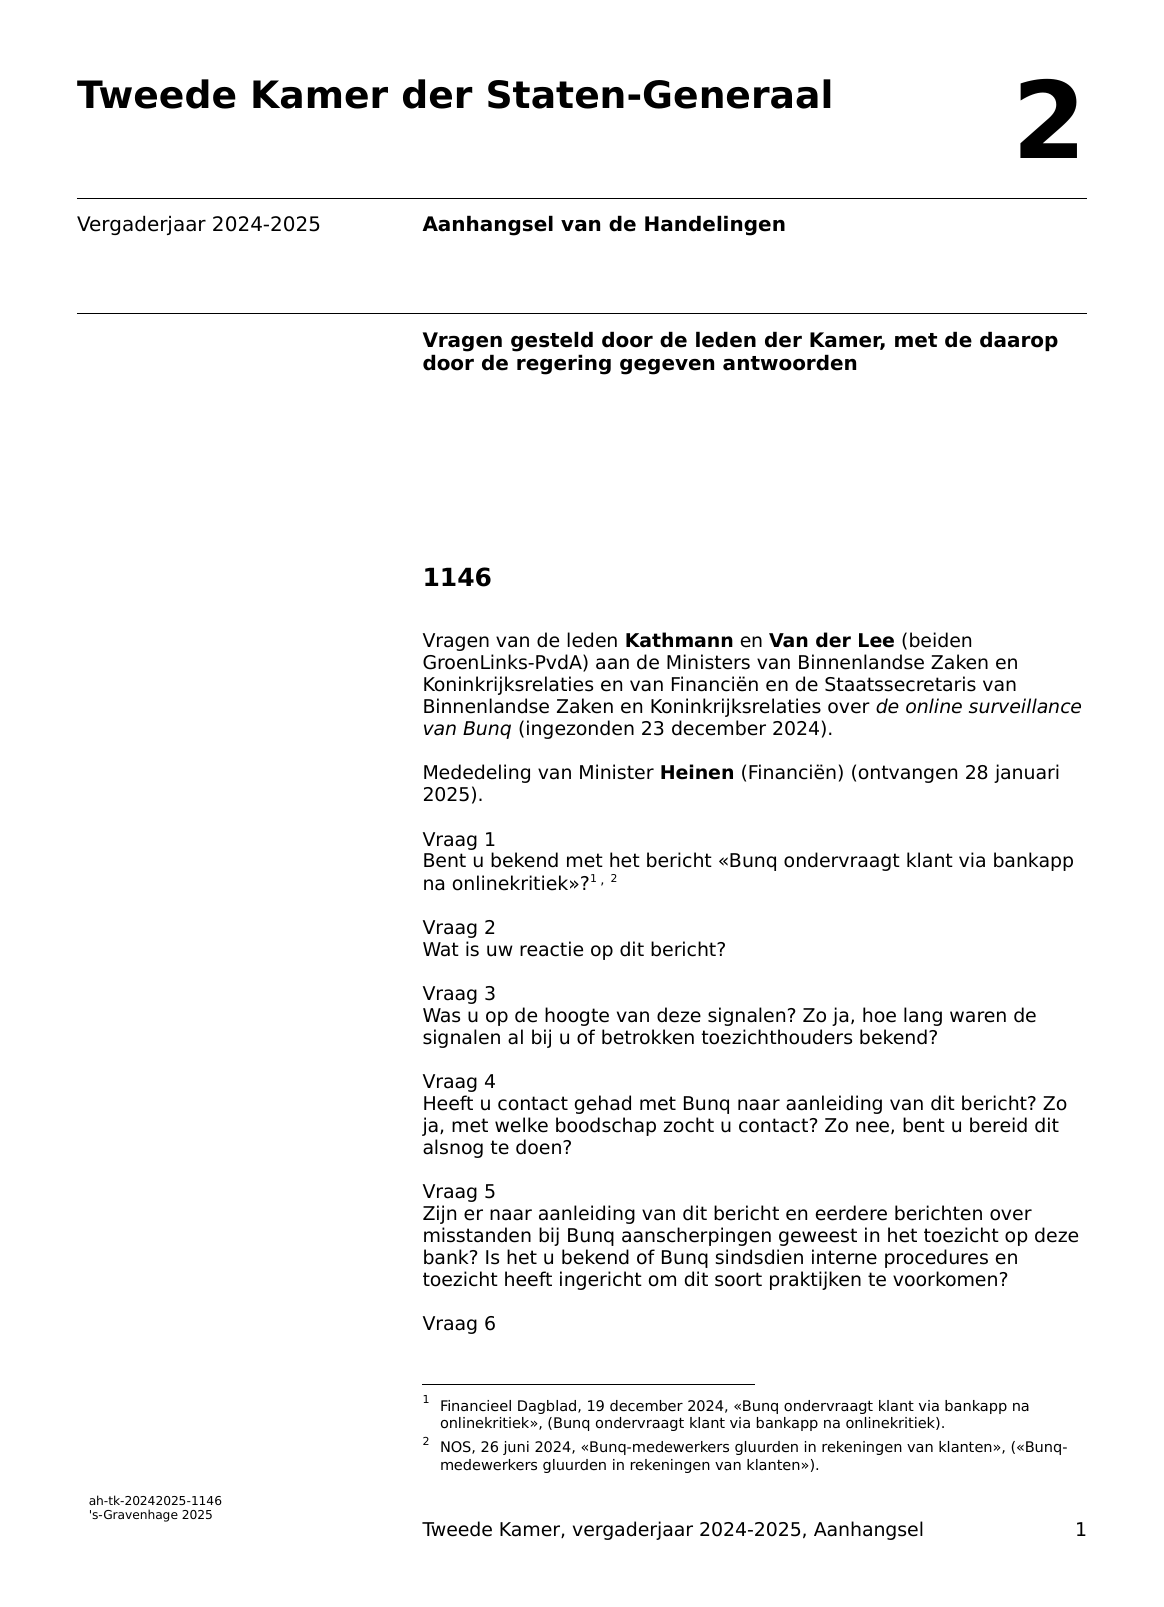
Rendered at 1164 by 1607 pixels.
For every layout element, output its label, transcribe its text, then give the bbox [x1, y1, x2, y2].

text 's-Gravenhage 2025 [88, 1508, 323, 1522]
table_header Tweede Kamer der Staten-Generaal [77, 59, 886, 198]
text Zijn er naar aanleiding van dit bericht en eerdere berichten over misstanden bij Bunq aanscherpingen geweest in het toezicht op deze bank? Is het u bekend of Bunq sindsdien interne procedures en toezicht heeft ingericht om dit soort praktijken te voorkomen? [422, 1203, 1087, 1291]
text Vraag 3 [422, 983, 1087, 1005]
text Vraag 5 [422, 1181, 1087, 1203]
text 1146 [422, 563, 1087, 592]
table_header 2 [886, 59, 1087, 198]
text Vraag 1 [422, 828, 1087, 850]
text Vragen van de leden Kathmann en Van der Lee (beiden GroenLinks-PvdA) aan de Ministers van Binnenlandse Zaken en Koninkrijksrelaties en van Financiën en de Staatssecretaris van Binnenlandse Zaken en Koninkrijksrelaties over de online surveillance van Bunq (ingezonden 23 december 2024). [422, 630, 1087, 740]
table_cell [77, 314, 422, 375]
text NOS, 26 juni 2024, «Bunq-medewerkers gluurden in rekeningen van klanten», («Bunq-medewerkers gluurden in rekeningen van klanten»). [422, 1435, 1087, 1474]
text Financieel Dagblad, 19 december 2024, «Bunq ondervraagt klant via bankapp na onlinekritiek», (Bunq ondervraagt klant via bankapp na onlinekritiek). [422, 1393, 1087, 1432]
table_cell Aanhangsel van de Handelingen [422, 199, 1087, 313]
text Vraag 4 [422, 1071, 1087, 1093]
text Was u op de hoogte van deze signalen? Zo ja, hoe lang waren de signalen al bij u of betrokken toezichthouders bekend? [422, 1005, 1087, 1049]
text Wat is uw reactie op dit bericht? [422, 938, 1087, 961]
text Vraag 2 [422, 917, 1087, 938]
text ah-tk-20242025-1146 [88, 1494, 323, 1508]
table_cell Vergaderjaar 2024-2025 [77, 199, 422, 313]
text Bent u bekend met het bericht «Bunq ondervraagt klant via bankapp na onlinekritiek»?, [422, 850, 1087, 894]
text Heeft u contact gehad met Bunq naar aanleiding van dit bericht? Zo ja, met welke boodschap zocht u contact? Zo nee, bent u bereid dit alsnog te doen? [422, 1093, 1087, 1159]
text Vraag 6 [422, 1313, 1087, 1335]
text Mededeling van Minister Heinen (Financiën) (ontvangen 28 januari 2025). [422, 762, 1087, 806]
table_cell Vragen gesteld door de leden der Kamer, met de daarop door de regering gegeven antwoorden [422, 314, 1087, 375]
